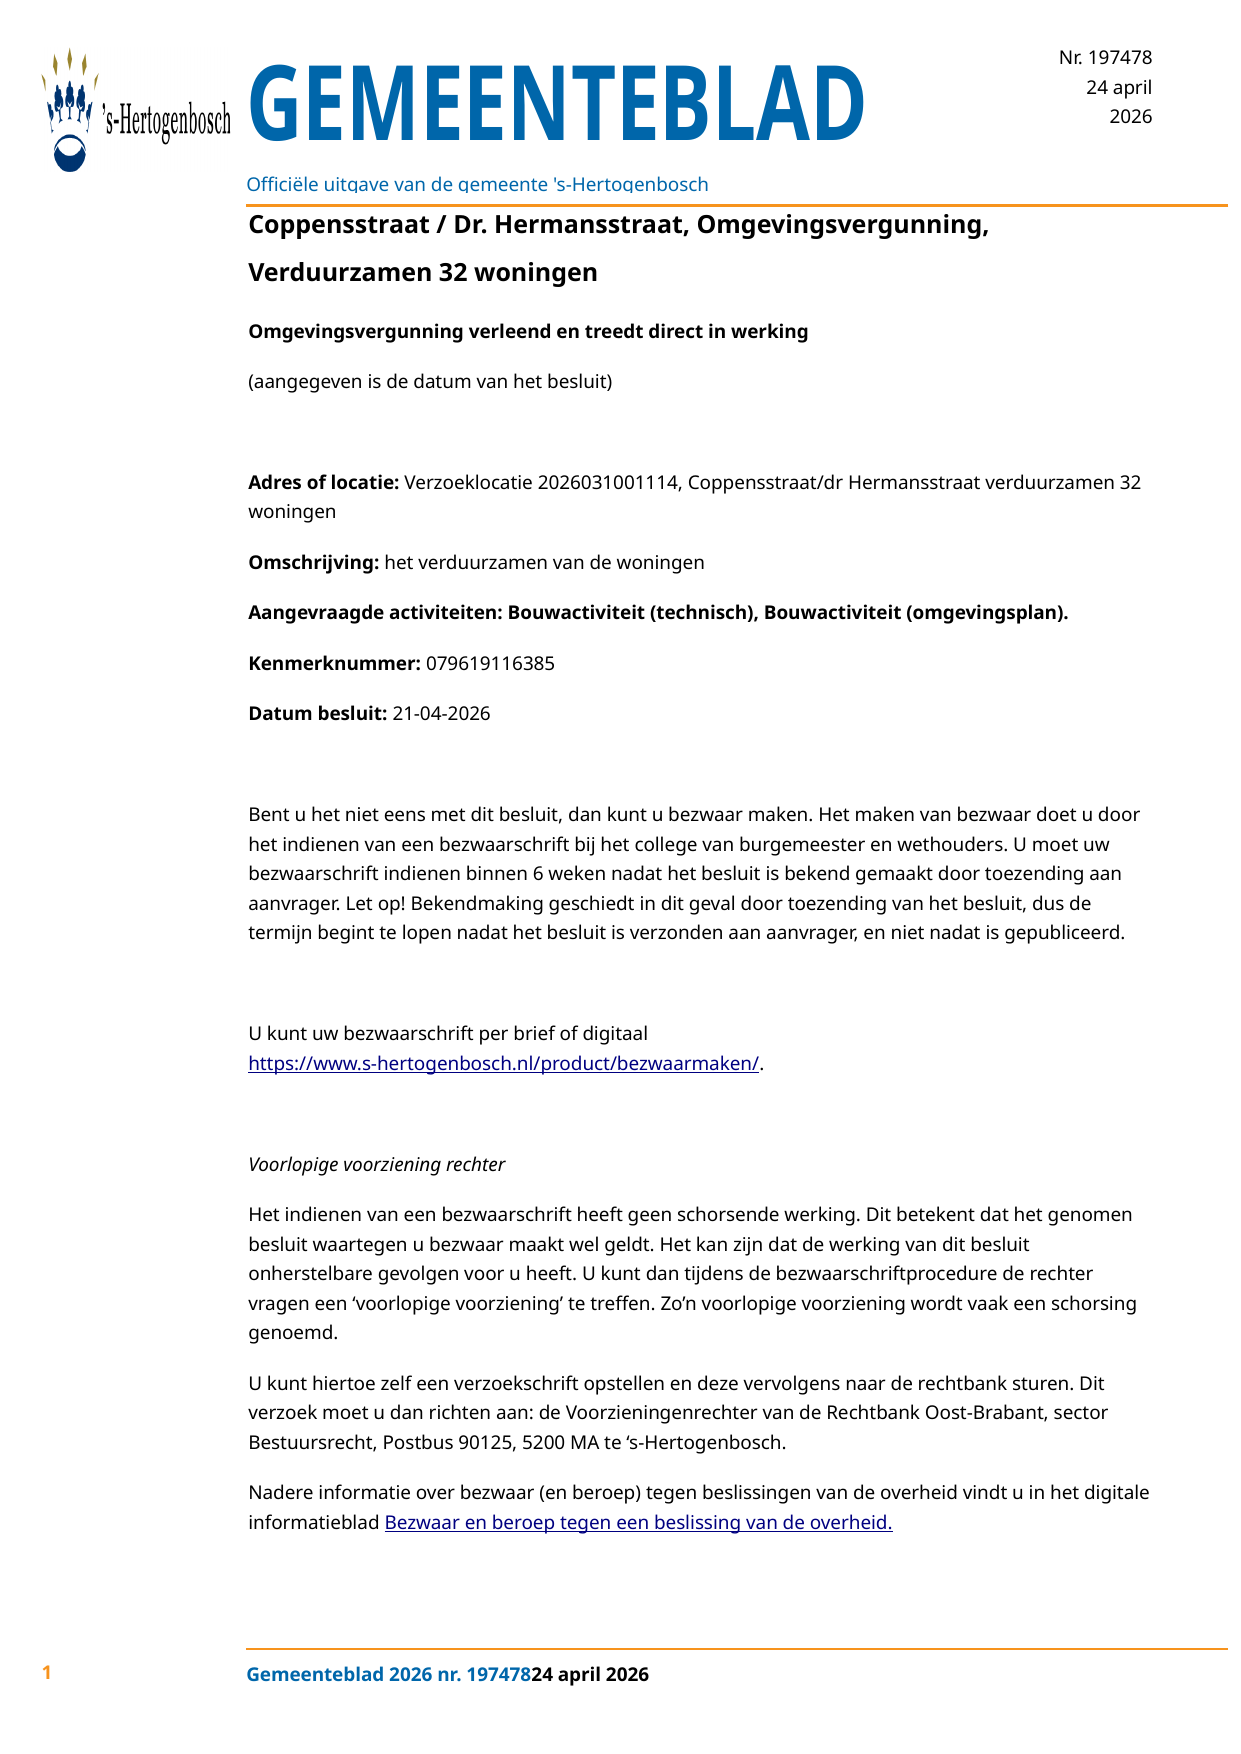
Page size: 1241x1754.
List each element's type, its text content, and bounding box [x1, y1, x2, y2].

text Voorlopige voorziening rechter [248, 1151, 1152, 1177]
text U kunt uw bezwaarschrift per brief of digitaal https://www.s-hertogenbosch.nl/product/bezwaarmaken/. [248, 1020, 1152, 1076]
text Aangevraagde activiteiten: Bouwactiviteit (technisch), Bouwactiviteit (omgevingsplan). [248, 599, 1152, 625]
text U kunt hiertoe zelf een verzoekschrift opstellen en deze vervolgens naar de rechtbank sturen. Dit verzoek moet u dan richten aan: de Voorzieningenrechter van de Rechtbank Oost-Brabant, sector Bestuursrecht, Postbus 90125, 5200 MA te ‘s-Hertogenbosch. [248, 1370, 1152, 1455]
text Datum besluit: 21-04-2026 [248, 700, 1152, 726]
text (aangegeven is de datum van het besluit) [248, 368, 1152, 394]
text Bent u het niet eens met dit besluit, dan kunt u bezwaar maken. Het maken van bezwaar doet u door het indienen van een bezwaarschrift bij het college van burgemeester en wethouders. U moet uw bezwaarschrift indienen binnen 6 weken nadat het besluit is bekend gemaakt door toezending aan aanvrager. Let op! Bekendmaking geschiedt in dit geval door toezending van het besluit, dus de termijn begint te lopen nadat het besluit is verzonden aan aanvrager, en niet nadat is gepubliceerd. [248, 801, 1152, 945]
text Nadere informatie over bezwaar (en beroep) tegen beslissingen van de overheid vindt u in het digitale informatieblad Bezwaar en beroep tegen een beslissing van de overheid. [248, 1479, 1152, 1535]
picture [41, 47, 231, 172]
text Omschrijving: het verduurzamen van de woningen [248, 549, 1152, 575]
text Adres of locatie: Verzoeklocatie 2026031001114, Coppensstraat/dr Hermansstraat verduurzamen 32 woningen [248, 469, 1152, 524]
text Kenmerknummer: 079619116385 [248, 650, 1152, 676]
text Coppensstraat / Dr. Hermansstraat, Omgevingsvergunning, Verduurzamen 32 woningen [248, 207, 1152, 288]
text Het indienen van een bezwaarschrift heeft geen schorsende werking. Dit betekent dat het genomen besluit waartegen u bezwaar maakt wel geldt. Het kan zijn dat de werking van dit besluit onherstelbare gevolgen voor u heeft. U kunt dan tijdens de bezwaarschriftprocedure de rechter vragen een ‘voorlopige voorziening’ te treffen. Zo’n voorlopige voorziening wordt vaak een schorsing genoemd. [248, 1201, 1152, 1345]
text Omgevingsvergunning verleend en treedt direct in werking [248, 318, 1152, 344]
